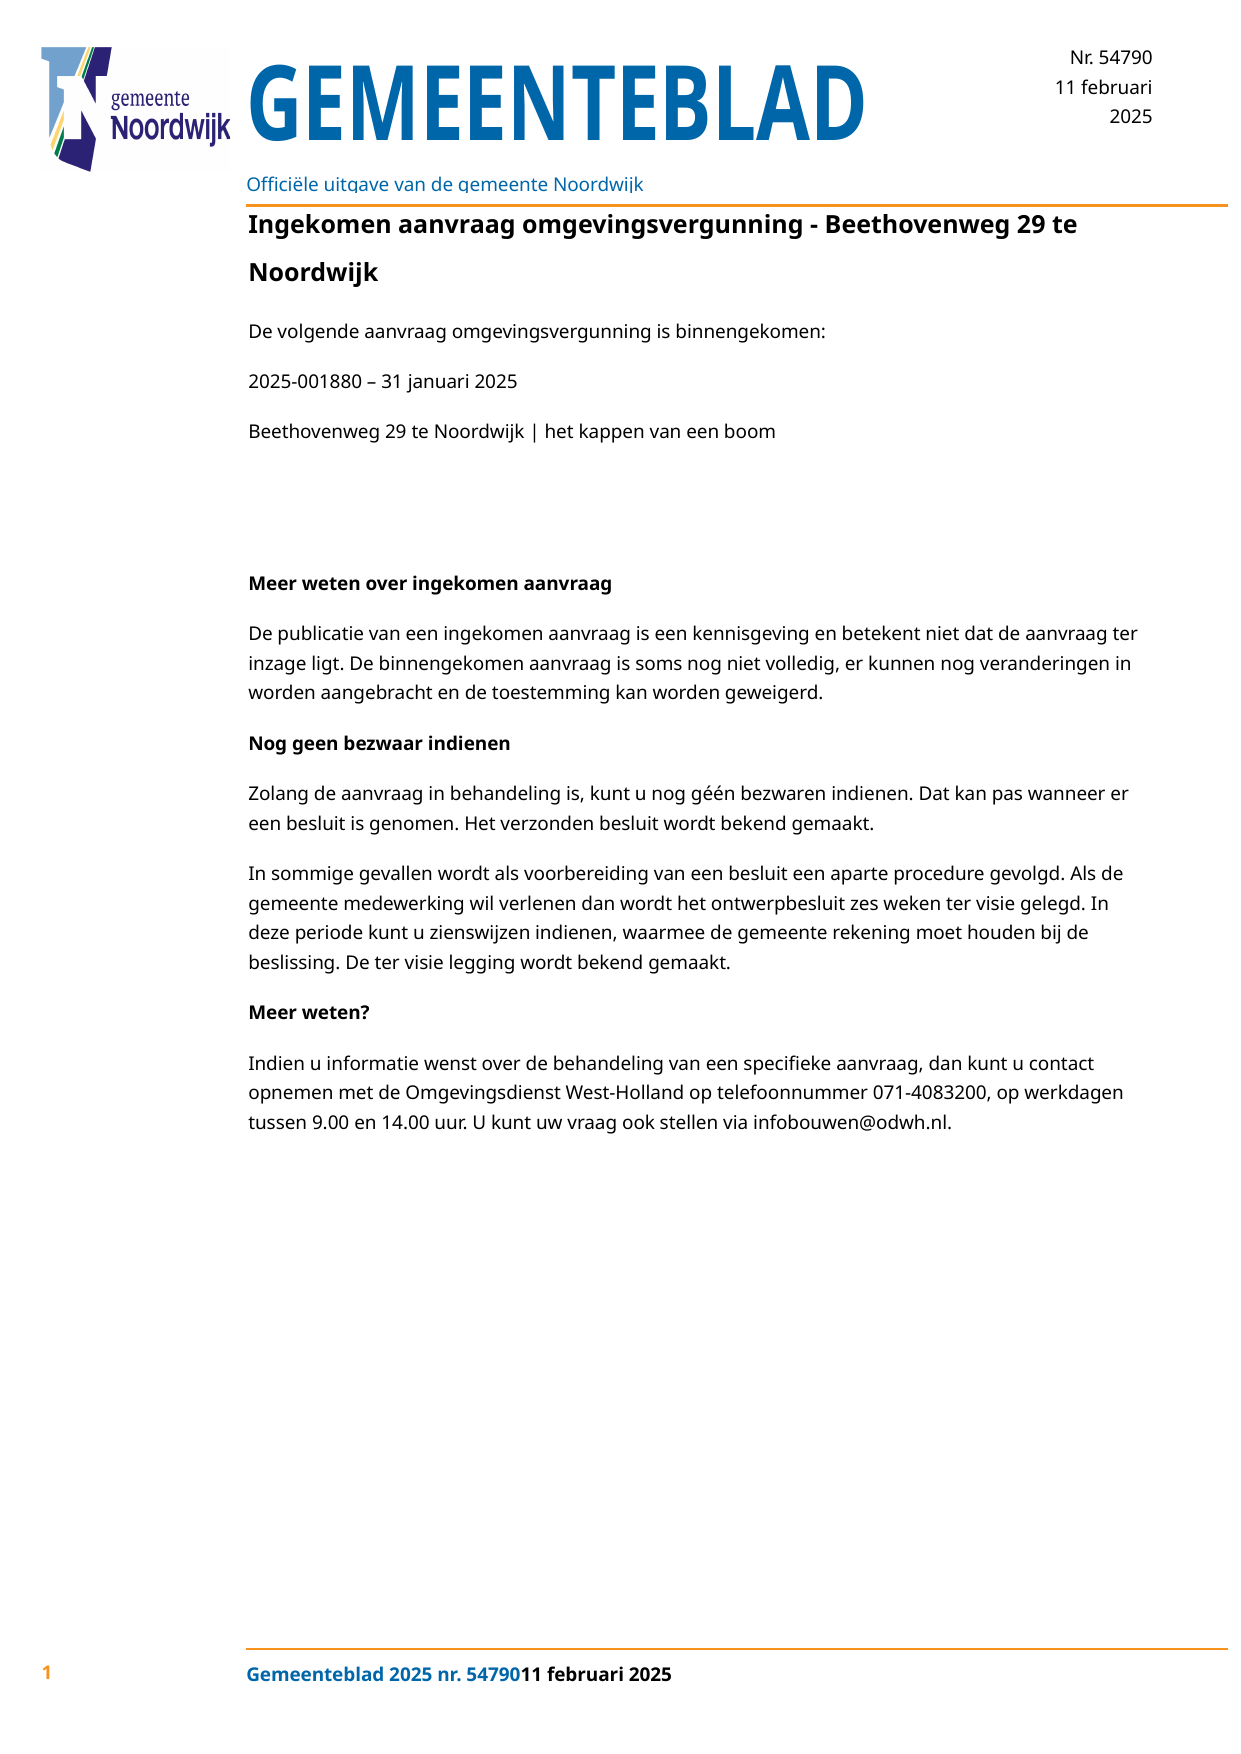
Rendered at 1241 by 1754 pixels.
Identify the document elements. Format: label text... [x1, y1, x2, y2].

text Nog geen bezwaar indienen [248, 730, 1152, 756]
text Beethovenweg 29 te Noordwijk | het kappen van een boom [248, 419, 1152, 444]
text De publicatie van een ingekomen aanvraag is een kennisgeving en betekent niet dat de aanvraag ter inzage ligt. De binnengekomen aanvraag is soms nog niet volledig, er kunnen nog veranderingen in worden aangebracht en de toestemming kan worden geweigerd. [248, 620, 1152, 705]
text De volgende aanvraag omgevingsvergunning is binnengekomen: [248, 318, 1152, 344]
text In sommige gevallen wordt als voorbereiding van een besluit een aparte procedure gevolgd. Als de gemeente medewerking wil verlenen dan wordt het ontwerpbesluit zes weken ter visie gelegd. In deze periode kunt u zienswijzen indienen, waarmee de gemeente rekening moet houden bij de beslissing. De ter visie legging wordt bekend gemaakt. [248, 860, 1152, 975]
text Zolang de aanvraag in behandeling is, kunt u nog géén bezwaren indienen. Dat kan pas wanneer er een besluit is genomen. Het verzonden besluit wordt bekend gemaakt. [248, 780, 1152, 836]
text Indien u informatie wenst over de behandeling van een specifieke aanvraag, dan kunt u contact opnemen met de Omgevingsdienst West-Holland op telefoonnummer 071-4083200, op werkdagen tussen 9.00 en 14.00 uur. U kunt uw vraag ook stellen via infobouwen@odwh.nl. [248, 1050, 1152, 1135]
text 2025-001880 – 31 januari 2025 [248, 368, 1152, 394]
picture [41, 47, 231, 172]
text Ingekomen aanvraag omgevingsvergunning - Beethovenweg 29 te Noordwijk [248, 207, 1152, 288]
text Meer weten over ingekomen aanvraag [248, 570, 1152, 596]
text Meer weten? [248, 999, 1152, 1025]
